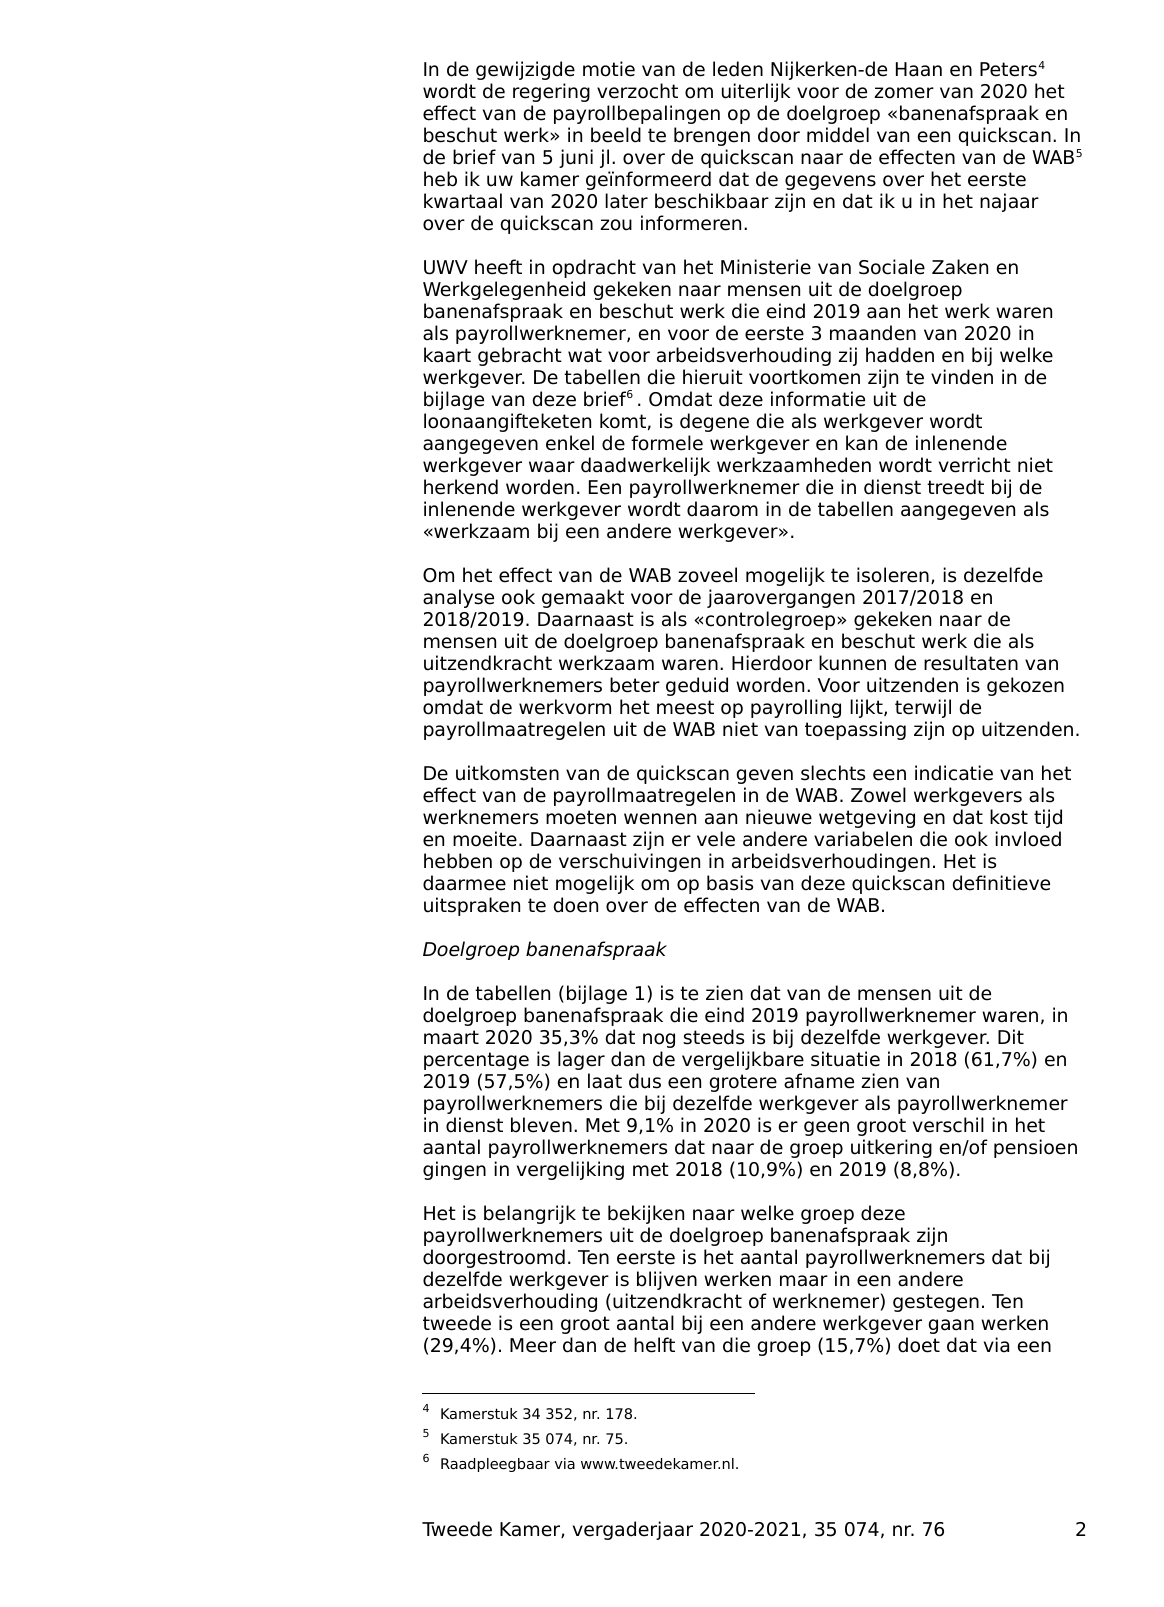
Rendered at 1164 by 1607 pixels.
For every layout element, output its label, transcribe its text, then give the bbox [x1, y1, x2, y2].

text In de gewijzigde motie van de leden Nijkerken-de Haan en Peters wordt de regering verzocht om uiterlijk voor de zomer van 2020 het effect van de payrollbepalingen op de doelgroep «banenafspraak en beschut werk» in beeld te brengen door middel van een quickscan. In de brief van 5 juni jl. over de quickscan naar de effecten van de WAB heb ik uw kamer geïnformeerd dat de gegevens over het eerste kwartaal van 2020 later beschikbaar zijn en dat ik u in het najaar over de quickscan zou informeren. [422, 59, 1087, 235]
text Kamerstuk 34 352, nr. 178. [422, 1402, 1087, 1424]
text Om het effect van de WAB zoveel mogelijk te isoleren, is dezelfde analyse ook gemaakt voor de jaarovergangen 2017/2018 en 2018/2019. Daarnaast is als «controlegroep» gekeken naar de mensen uit de doelgroep banenafspraak en beschut werk die als uitzendkracht werkzaam waren. Hierdoor kunnen de resultaten van payrollwerknemers beter geduid worden. Voor uitzenden is gekozen omdat de werkvorm het meest op payrolling lijkt, terwijl de payrollmaatregelen uit de WAB niet van toepassing zijn op uitzenden. [422, 565, 1087, 741]
text UWV heeft in opdracht van het Ministerie van Sociale Zaken en Werkgelegenheid gekeken naar mensen uit de doelgroep banenafspraak en beschut werk die eind 2019 aan het werk waren als payrollwerknemer, en voor de eerste 3 maanden van 2020 in kaart gebracht wat voor arbeidsverhouding zij hadden en bij welke werkgever. De tabellen die hieruit voortkomen zijn te vinden in de bijlage van deze brief. Omdat deze informatie uit de loonaangifteketen komt, is degene die als werkgever wordt aangegeven enkel de formele werkgever en kan de inlenende werkgever waar daadwerkelijk werkzaamheden wordt verricht niet herkend worden. Een payrollwerknemer die in dienst treedt bij de inlenende werkgever wordt daarom in de tabellen aangegeven als «werkzaam bij een andere werkgever». [422, 257, 1087, 543]
subtitle Doelgroep banenafspraak [422, 939, 1087, 961]
text Het is belangrijk te bekijken naar welke groep deze payrollwerknemers uit de doelgroep banenafspraak zijn doorgestroomd. Ten eerste is het aantal payrollwerknemers dat bij dezelfde werkgever is blijven werken maar in een andere arbeidsverhouding (uitzendkracht of werknemer) gestegen. Ten tweede is een groot aantal bij een andere werkgever gaan werken (29,4%). Meer dan de helft van die groep (15,7%) doet dat via een [422, 1203, 1087, 1357]
text In de tabellen (bijlage 1) is te zien dat van de mensen uit de doelgroep banenafspraak die eind 2019 payrollwerknemer waren, in maart 2020 35,3% dat nog steeds is bij dezelfde werkgever. Dit percentage is lager dan de vergelijkbare situatie in 2018 (61,7%) en 2019 (57,5%) en laat dus een grotere afname zien van payrollwerknemers die bij dezelfde werkgever als payrollwerknemer in dienst bleven. Met 9,1% in 2020 is er geen groot verschil in het aantal payrollwerknemers dat naar de groep uitkering en/of pensioen gingen in vergelijking met 2018 (10,9%) en 2019 (8,8%). [422, 983, 1087, 1181]
text Raadpleegbaar via www.tweedekamer.nl. [422, 1452, 1087, 1474]
text De uitkomsten van de quickscan geven slechts een indicatie van het effect van de payrollmaatregelen in de WAB. Zowel werkgevers als werknemers moeten wennen aan nieuwe wetgeving en dat kost tijd en moeite. Daarnaast zijn er vele andere variabelen die ook invloed hebben op de verschuivingen in arbeidsverhoudingen. Het is daarmee niet mogelijk om op basis van deze quickscan definitieve uitspraken te doen over de effecten van de WAB. [422, 763, 1087, 917]
text Kamerstuk 35 074, nr. 75. [422, 1427, 1087, 1449]
